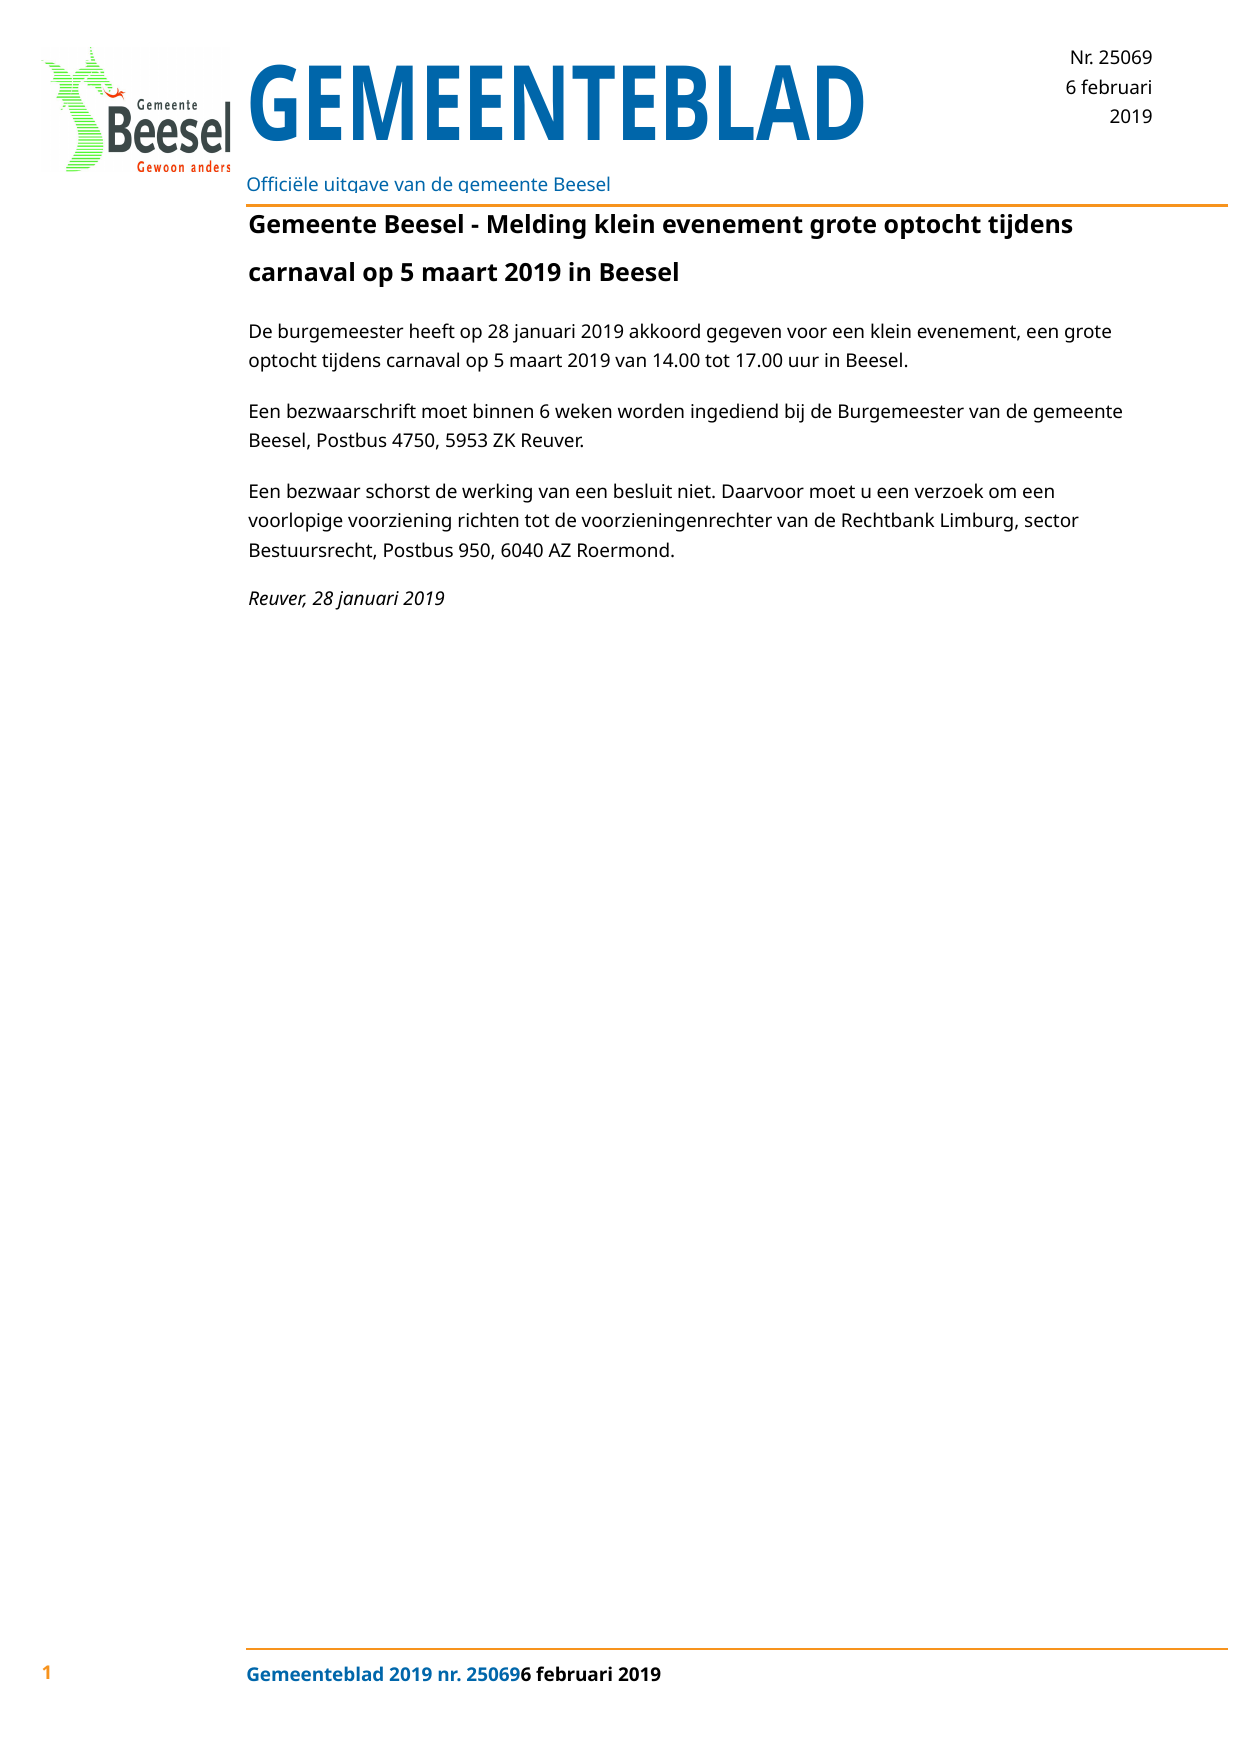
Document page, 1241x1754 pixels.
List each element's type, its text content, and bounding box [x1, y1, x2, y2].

text Reuver, 28 januari 2019 [248, 585, 1152, 611]
text Gemeente Beesel - Melding klein evenement grote optocht tijdens carnaval op 5 maart 2019 in Beesel [248, 207, 1152, 288]
text Een bezwaarschrift moet binnen 6 weken worden ingediend bij de Burgemeester van de gemeente Beesel, Postbus 4750, 5953 ZK Reuver. [248, 398, 1152, 453]
text De burgemeester heeft op 28 januari 2019 akkoord gegeven voor een klein evenement, een grote optocht tijdens carnaval op 5 maart 2019 van 14.00 tot 17.00 uur in Beesel. [248, 318, 1152, 373]
text Een bezwaar schorst de werking van een besluit niet. Daarvoor moet u een verzoek om een voorlopige voorziening richten tot de voorzieningenrechter van de Rechtbank Limburg, sector Bestuursrecht, Postbus 950, 6040 AZ Roermond. [248, 478, 1152, 563]
picture [41, 47, 231, 172]
